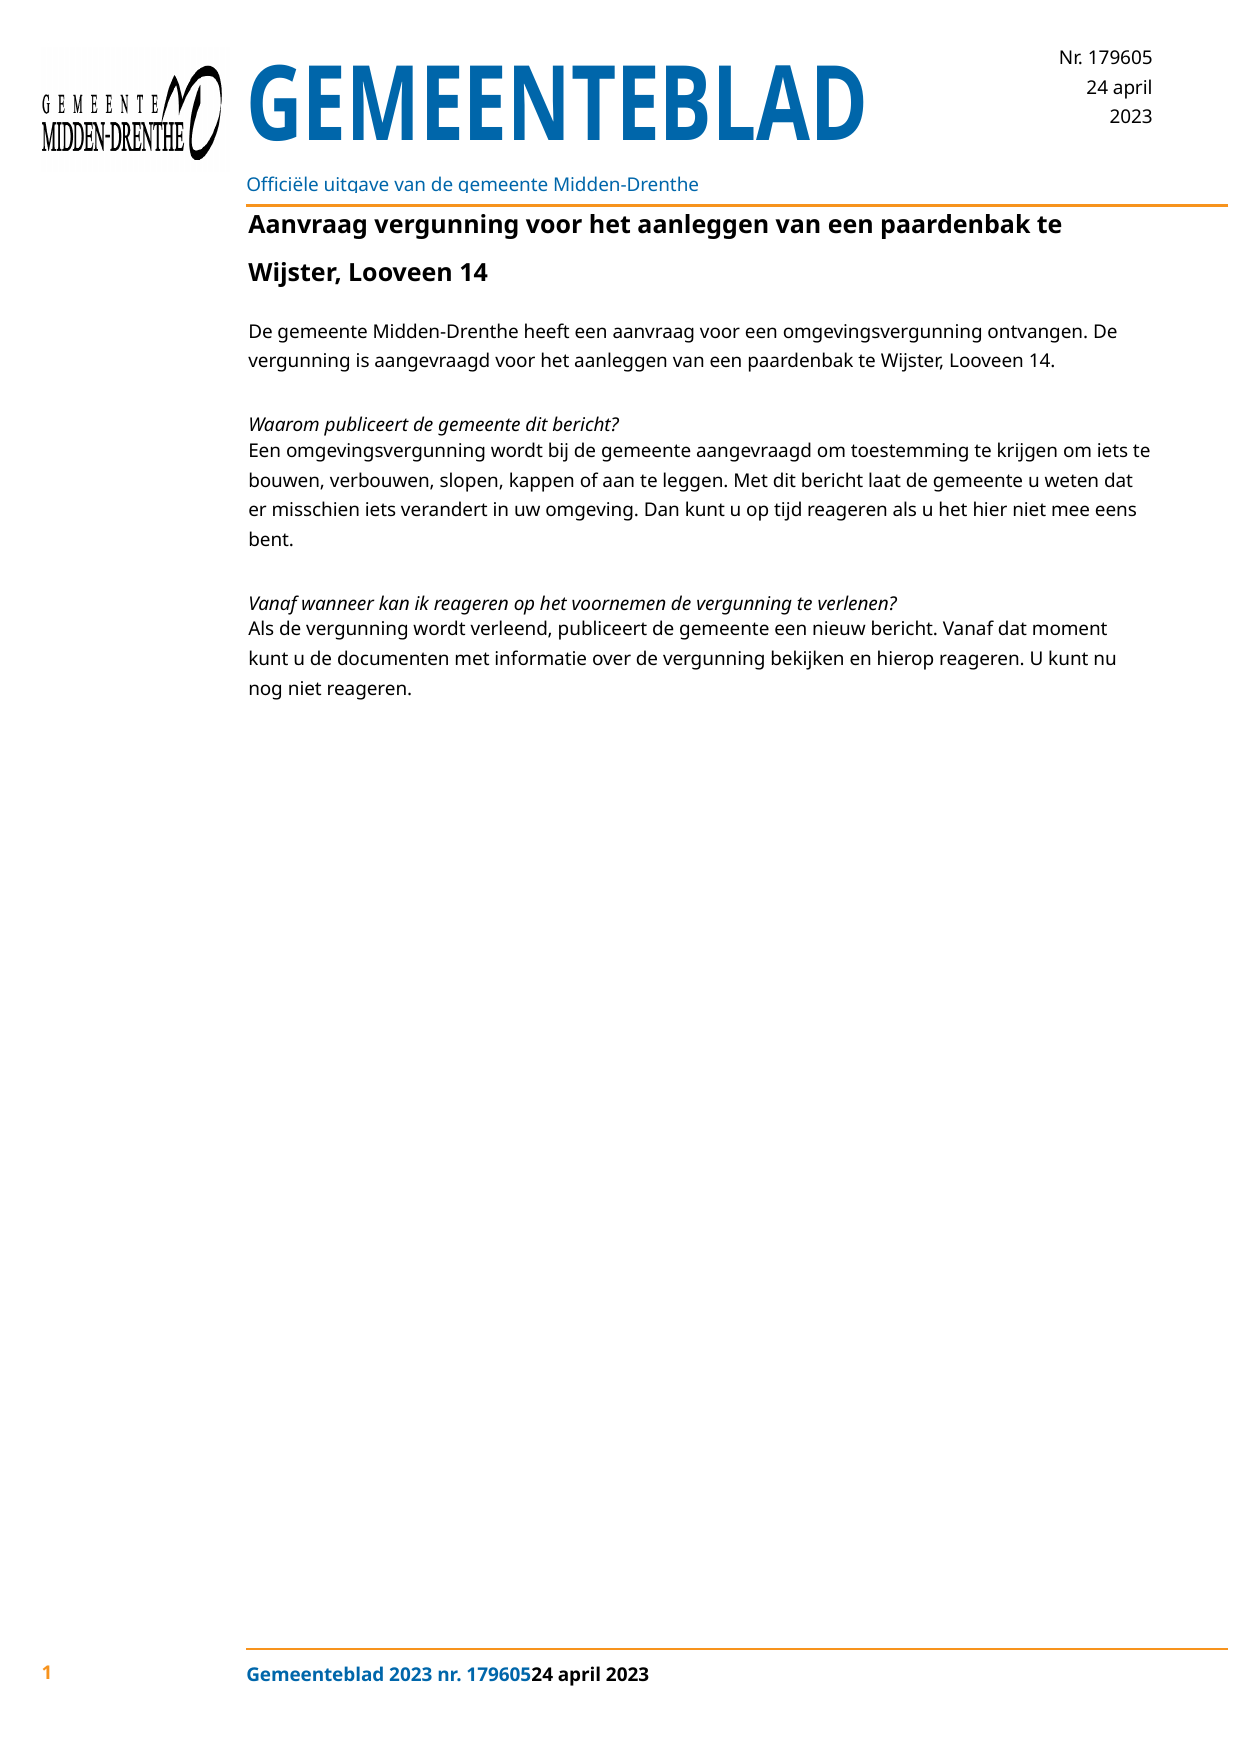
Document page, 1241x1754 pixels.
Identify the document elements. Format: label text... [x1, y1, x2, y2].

picture [41, 47, 231, 172]
text Vanaf wanneer kan ik reageren op het voornemen de vergunning te verlenen? [248, 590, 1152, 616]
text Een omgevingsvergunning wordt bij de gemeente aangevraagd om toestemming te krijgen om iets te bouwen, verbouwen, slopen, kappen of aan te leggen. Met dit bericht laat de gemeente u weten dat er misschien iets verandert in uw omgeving. Dan kunt u op tijd reageren als u het hier niet mee eens bent. [248, 437, 1152, 552]
text Aanvraag vergunning voor het aanleggen van een paardenbak te Wijster, Looveen 14 [248, 207, 1152, 288]
text Als de vergunning wordt verleend, publiceert de gemeente een nieuw bericht. Vanaf dat moment kunt u de documenten met informatie over de vergunning bekijken en hierop reageren. U kunt nu nog niet reageren. [248, 616, 1152, 701]
text De gemeente Midden-Drenthe heeft een aanvraag voor een omgevingsvergunning ontvangen. De vergunning is aangevraagd voor het aanleggen van een paardenbak te Wijster, Looveen 14. [248, 318, 1152, 373]
text Waarom publiceert de gemeente dit bericht? [248, 411, 1152, 437]
